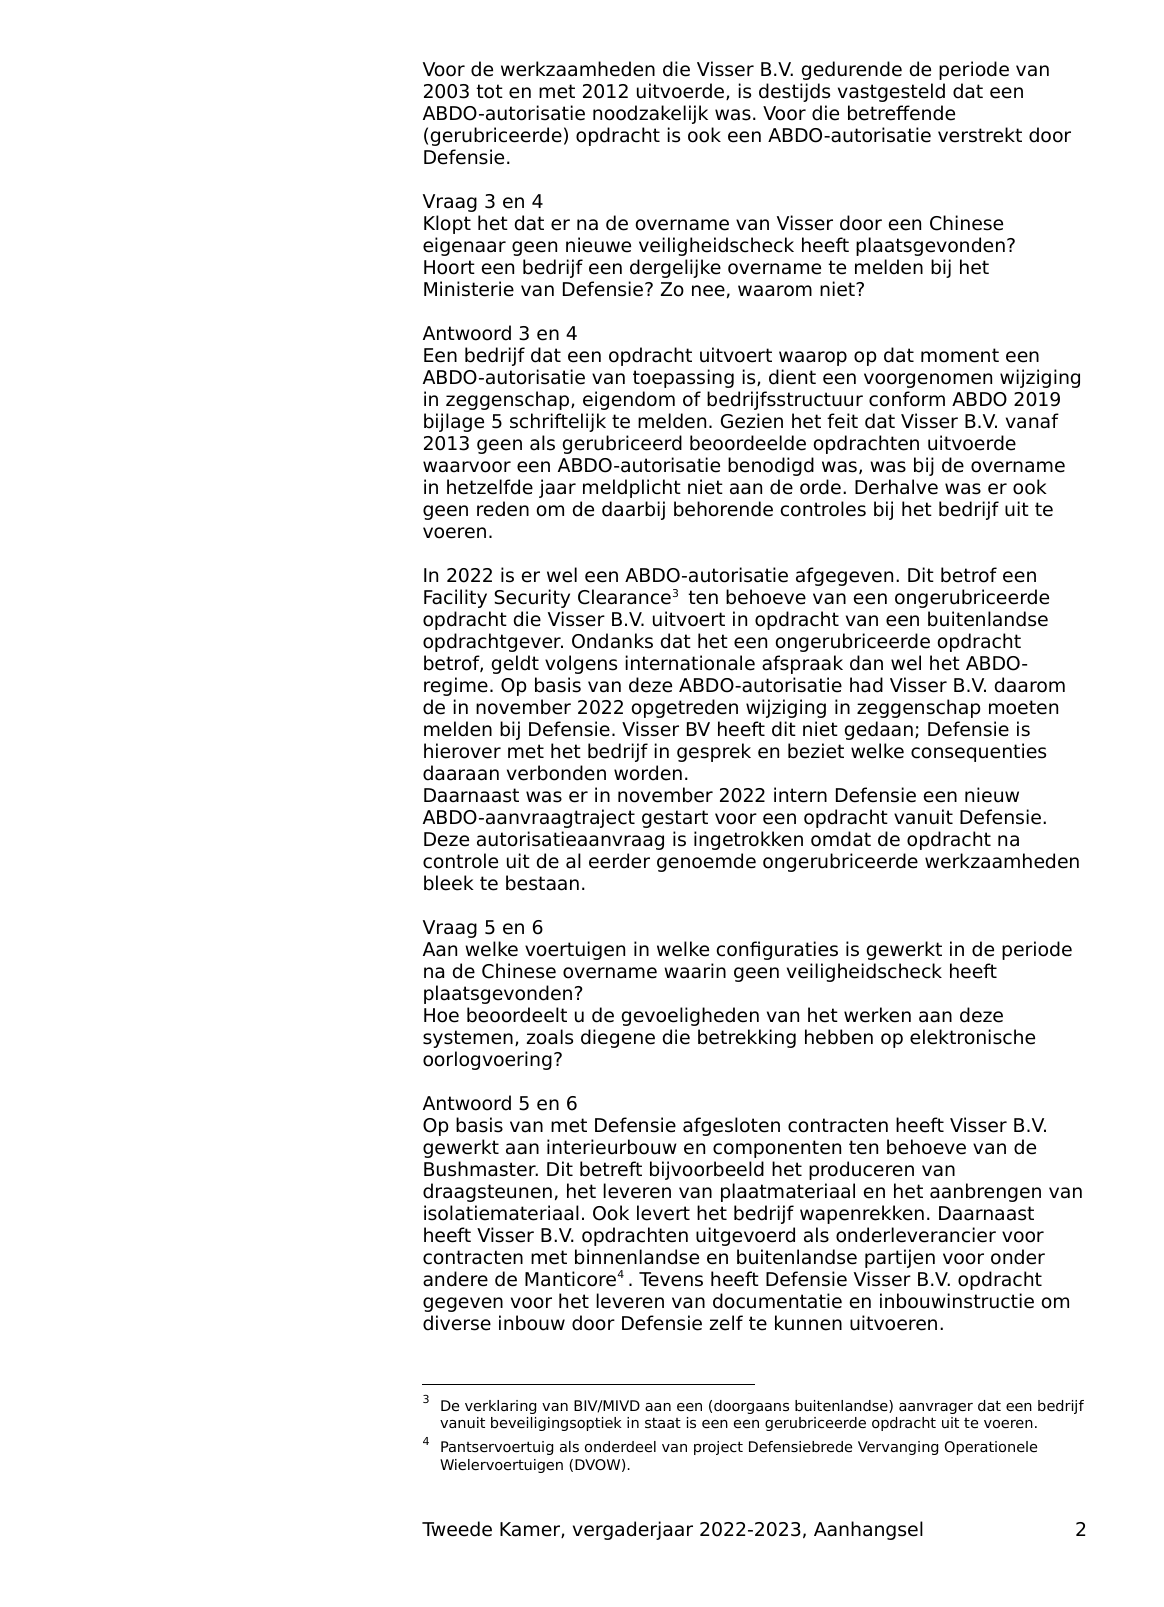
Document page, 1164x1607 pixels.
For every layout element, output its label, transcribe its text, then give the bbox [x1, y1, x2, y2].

text Aan welke voertuigen in welke configuraties is gewerkt in de periode na de Chinese overname waarin geen veiligheidscheck heeft plaatsgevonden? [422, 939, 1087, 1005]
text Antwoord 5 en 6 [422, 1093, 1087, 1115]
text Een bedrijf dat een opdracht uitvoert waarop op dat moment een ABDO-autorisatie van toepassing is, dient een voorgenomen wijziging in zeggenschap, eigendom of bedrijfsstructuur conform ABDO 2019 bijlage 5 schriftelijk te melden. Gezien het feit dat Visser B.V. vanaf 2013 geen als gerubriceerd beoordeelde opdrachten uitvoerde waarvoor een ABDO-autorisatie benodigd was, was bij de overname in hetzelfde jaar meldplicht niet aan de orde. Derhalve was er ook geen reden om de daarbij behorende controles bij het bedrijf uit te voeren. [422, 345, 1087, 543]
text In 2022 is er wel een ABDO-autorisatie afgegeven. Dit betrof een Facility Security Clearance ten behoeve van een ongerubriceerde opdracht die Visser B.V. uitvoert in opdracht van een buitenlandse opdrachtgever. Ondanks dat het een ongerubriceerde opdracht betrof, geldt volgens internationale afspraak dan wel het ABDO-regime. Op basis van deze ABDO-autorisatie had Visser B.V. daarom de in november 2022 opgetreden wijziging in zeggenschap moeten melden bij Defensie. Visser BV heeft dit niet gedaan; Defensie is hierover met het bedrijf in gesprek en beziet welke consequenties daaraan verbonden worden. [422, 565, 1087, 785]
text Daarnaast was er in november 2022 intern Defensie een nieuw ABDO-aanvraagtraject gestart voor een opdracht vanuit Defensie. Deze autorisatieaanvraag is ingetrokken omdat de opdracht na controle uit de al eerder genoemde ongerubriceerde werkzaamheden bleek te bestaan. [422, 785, 1087, 895]
text Op basis van met Defensie afgesloten contracten heeft Visser B.V. gewerkt aan interieurbouw en componenten ten behoeve van de Bushmaster. Dit betreft bijvoorbeeld het produceren van draagsteunen, het leveren van plaatmateriaal en het aanbrengen van isolatiemateriaal. Ook levert het bedrijf wapenrekken. Daarnaast heeft Visser B.V. opdrachten uitgevoerd als onderleverancier voor contracten met binnenlandse en buitenlandse partijen voor onder andere de Manticore. Tevens heeft Defensie Visser B.V. opdracht gegeven voor het leveren van documentatie en inbouwinstructie om diverse inbouw door Defensie zelf te kunnen uitvoeren. [422, 1115, 1087, 1335]
text Vraag 5 en 6 [422, 917, 1087, 939]
text Hoort een bedrijf een dergelijke overname te melden bij het Ministerie van Defensie? Zo nee, waarom niet? [422, 257, 1087, 301]
text Vraag 3 en 4 [422, 191, 1087, 213]
text Hoe beoordeelt u de gevoeligheden van het werken aan deze systemen, zoals diegene die betrekking hebben op elektronische oorlogvoering? [422, 1005, 1087, 1071]
text De verklaring van BIV/MIVD aan een (doorgaans buitenlandse) aanvrager dat een bedrijf vanuit beveiligingsoptiek in staat is een een gerubriceerde opdracht uit te voeren. [422, 1393, 1087, 1432]
text Pantservoertuig als onderdeel van project Defensiebrede Vervanging Operationele Wielervoertuigen (DVOW). [422, 1435, 1087, 1474]
text Voor de werkzaamheden die Visser B.V. gedurende de periode van 2003 tot en met 2012 uitvoerde, is destijds vastgesteld dat een ABDO-autorisatie noodzakelijk was. Voor die betreffende (gerubriceerde) opdracht is ook een ABDO-autorisatie verstrekt door Defensie. [422, 59, 1087, 169]
text Klopt het dat er na de overname van Visser door een Chinese eigenaar geen nieuwe veiligheidscheck heeft plaatsgevonden? [422, 213, 1087, 257]
text Antwoord 3 en 4 [422, 323, 1087, 345]
